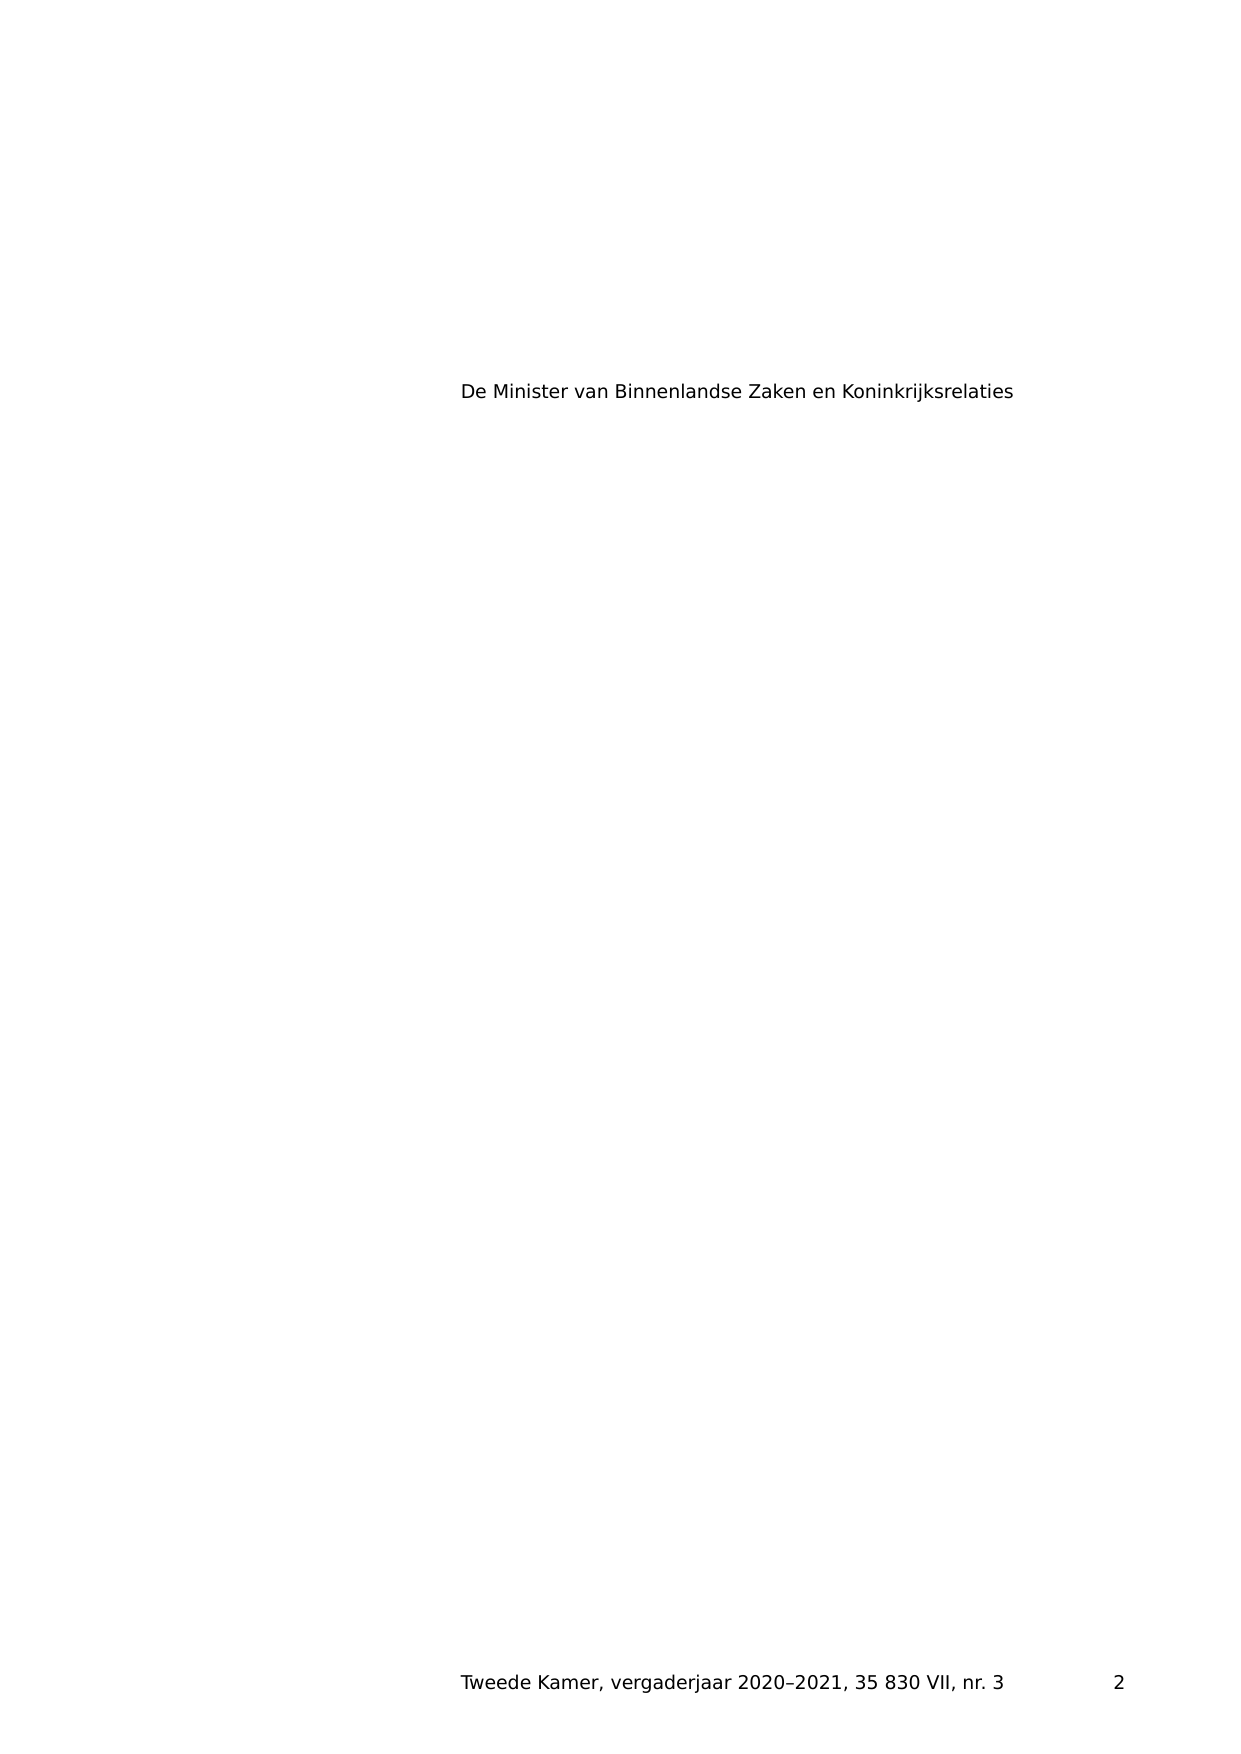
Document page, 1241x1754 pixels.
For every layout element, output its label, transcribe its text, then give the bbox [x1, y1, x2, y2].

text De Minister van Binnenlandse Zaken en Koninkrijksrelaties [461, 381, 1125, 403]
